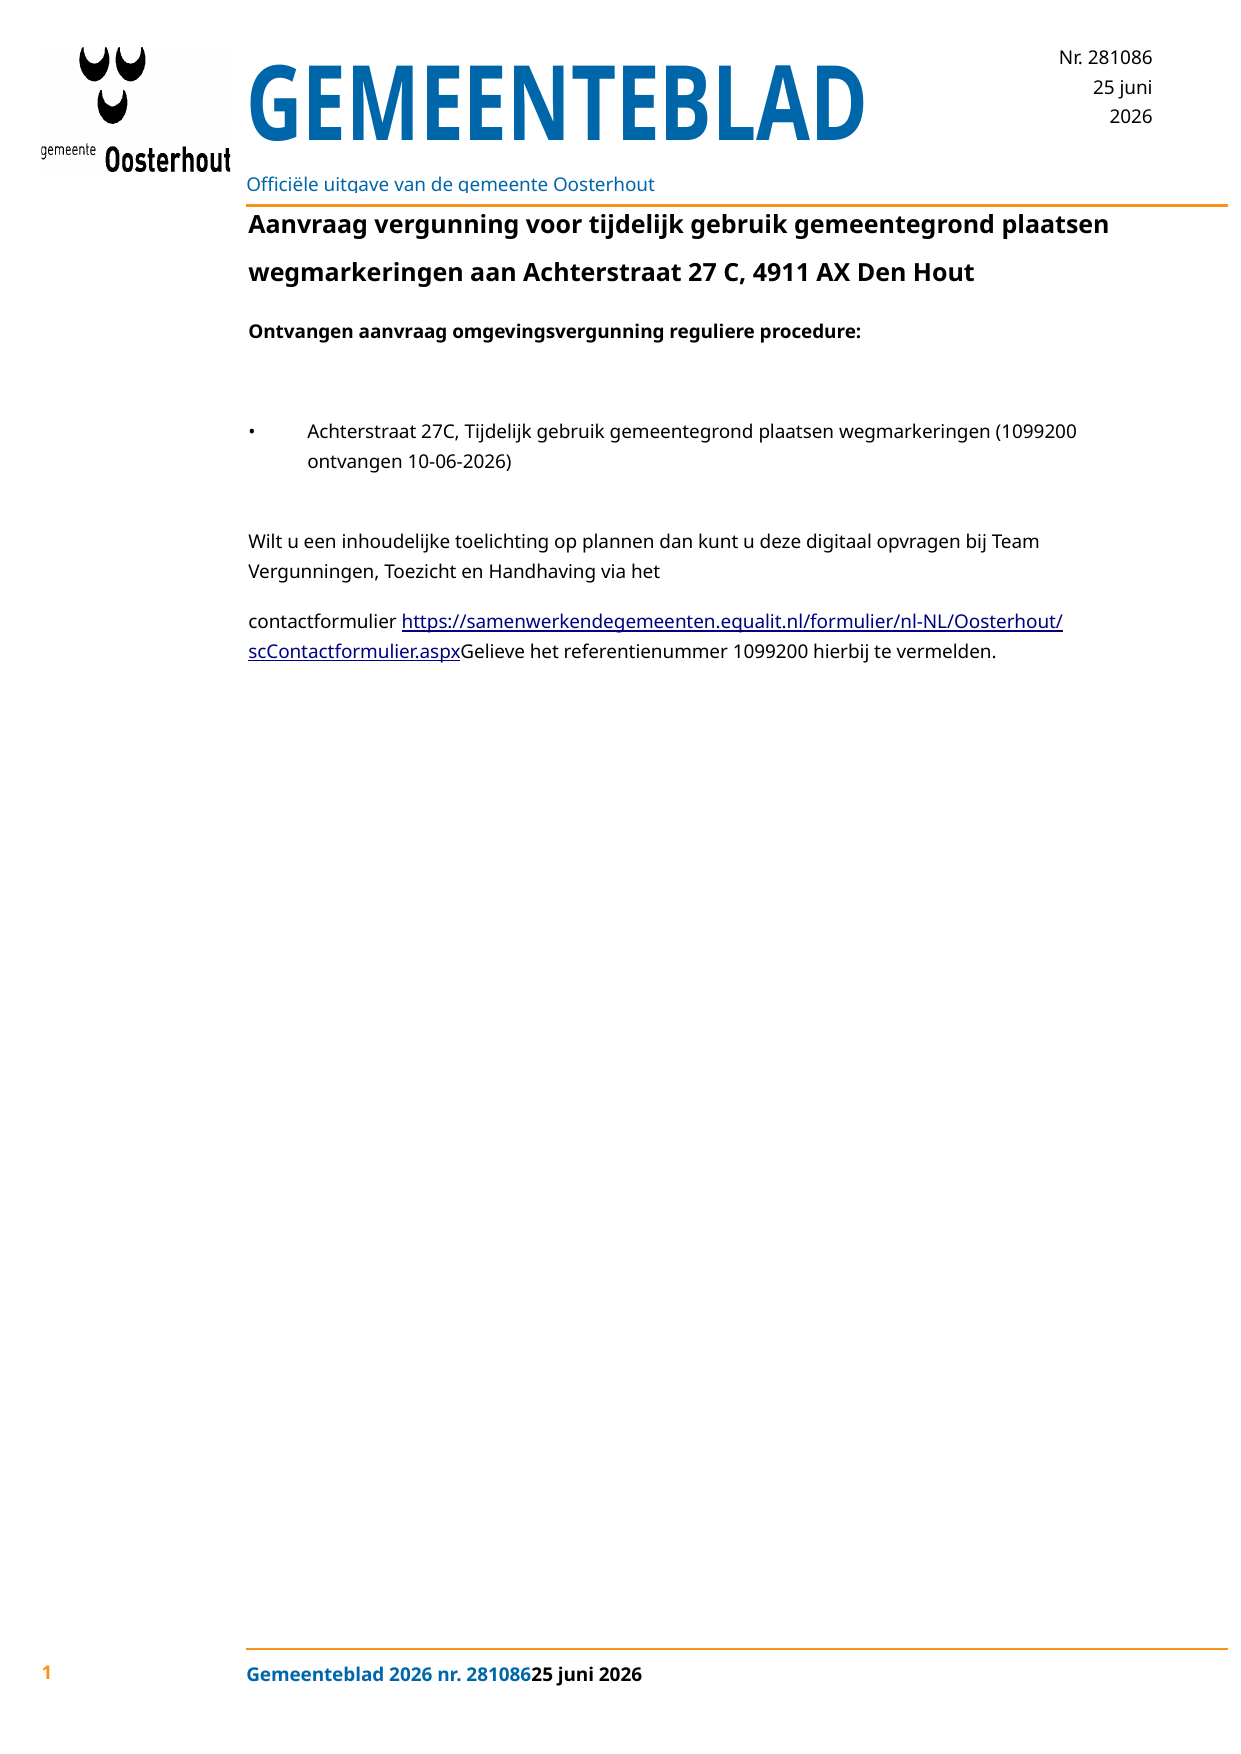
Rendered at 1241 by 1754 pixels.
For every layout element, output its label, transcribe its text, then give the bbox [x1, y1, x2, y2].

text Aanvraag vergunning voor tijdelijk gebruik gemeentegrond plaatsen wegmarkeringen aan Achterstraat 27 C, 4911 AX Den Hout [248, 207, 1152, 288]
picture [41, 47, 231, 172]
text Wilt u een inhoudelijke toelichting op plannen dan kunt u deze digitaal opvragen bij Team Vergunningen, Toezicht en Handhaving via het [248, 528, 1152, 584]
list Achterstraat 27C, Tijdelijk gebruik gemeentegrond plaatsen wegmarkeringen (1099200 ontvangen 10-06-2026) [248, 419, 1152, 474]
text contactformulier https://samenwerkendegemeenten.equalit.nl/formulier/nl-NL/Oosterhout/scContactformulier.aspxGelieve het referentienummer 1099200 hierbij te vermelden. [248, 608, 1152, 664]
text Ontvangen aanvraag omgevingsvergunning reguliere procedure: [248, 318, 1152, 344]
